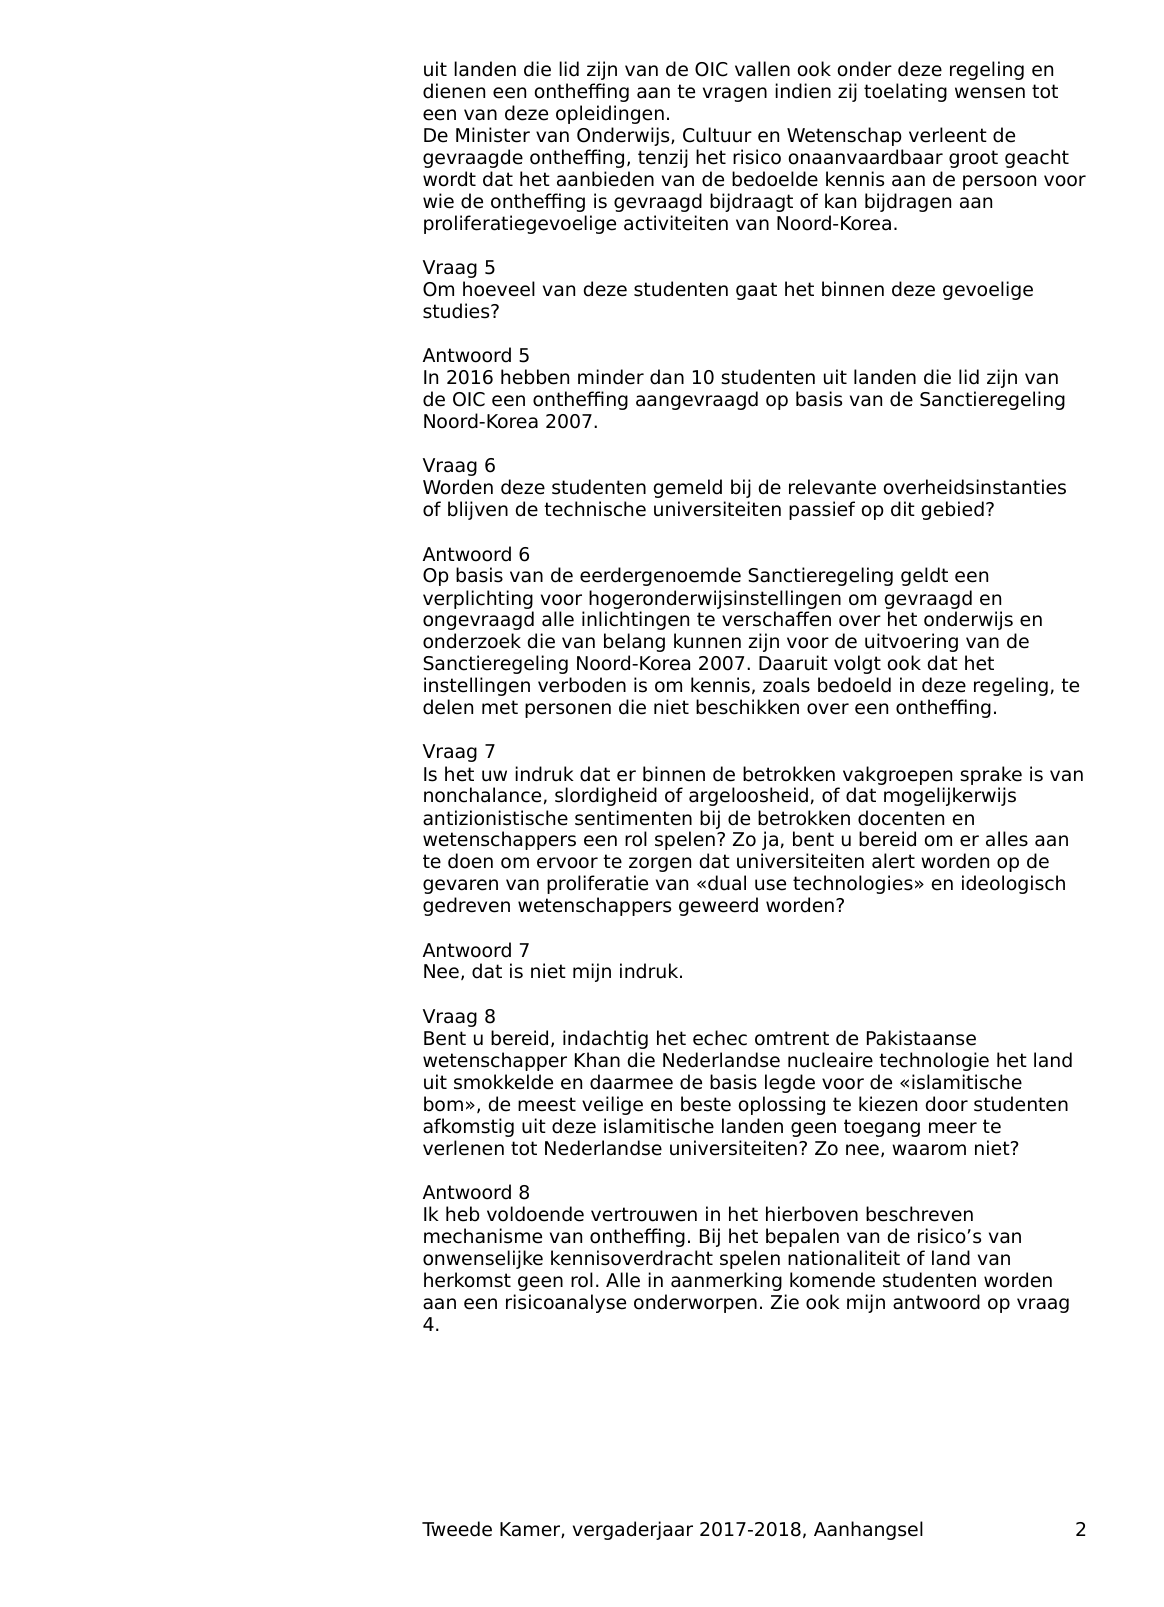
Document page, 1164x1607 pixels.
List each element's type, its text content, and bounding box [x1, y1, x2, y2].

text Om hoeveel van deze studenten gaat het binnen deze gevoelige studies? [422, 279, 1087, 323]
text Ik heb voldoende vertrouwen in het hierboven beschreven mechanisme van ontheffing. Bij het bepalen van de risico’s van onwenselijke kennisoverdracht spelen nationaliteit of land van herkomst geen rol. Alle in aanmerking komende studenten worden aan een risicoanalyse onderworpen. Zie ook mijn antwoord op vraag 4. [422, 1204, 1087, 1336]
text In 2016 hebben minder dan 10 studenten uit landen die lid zijn van de OIC een ontheffing aangevraagd op basis van de Sanctieregeling Noord-Korea 2007. [422, 367, 1087, 433]
text Nee, dat is niet mijn indruk. [422, 961, 1087, 983]
text uit landen die lid zijn van de OIC vallen ook onder deze regeling en dienen een ontheffing aan te vragen indien zij toelating wensen tot een van deze opleidingen. [422, 59, 1087, 125]
text Vraag 5 [422, 257, 1087, 279]
text Op basis van de eerdergenoemde Sanctieregeling geldt een verplichting voor hogeronderwijsinstellingen om gevraagd en ongevraagd alle inlichtingen te verschaffen over het onderwijs en onderzoek die van belang kunnen zijn voor de uitvoering van de Sanctieregeling Noord-Korea 2007. Daaruit volgt ook dat het instellingen verboden is om kennis, zoals bedoeld in deze regeling, te delen met personen die niet beschikken over een ontheffing. [422, 565, 1087, 719]
text Vraag 8 [422, 1006, 1087, 1028]
text Vraag 6 [422, 455, 1087, 477]
text Antwoord 5 [422, 345, 1087, 367]
text Vraag 7 [422, 741, 1087, 763]
text De Minister van Onderwijs, Cultuur en Wetenschap verleent de gevraagde ontheffing, tenzij het risico onaanvaardbaar groot geacht wordt dat het aanbieden van de bedoelde kennis aan de persoon voor wie de ontheffing is gevraagd bijdraagt of kan bijdragen aan proliferatiegevoelige activiteiten van Noord-Korea. [422, 125, 1087, 235]
text Is het uw indruk dat er binnen de betrokken vakgroepen sprake is van nonchalance, slordigheid of argeloosheid, of dat mogelijkerwijs antizionistische sentimenten bij de betrokken docenten en wetenschappers een rol spelen? Zo ja, bent u bereid om er alles aan te doen om ervoor te zorgen dat universiteiten alert worden op de gevaren van proliferatie van «dual use technologies» en ideologisch gedreven wetenschappers geweerd worden? [422, 763, 1087, 917]
text Antwoord 8 [422, 1182, 1087, 1204]
text Antwoord 6 [422, 543, 1087, 565]
text Antwoord 7 [422, 939, 1087, 961]
text Bent u bereid, indachtig het echec omtrent de Pakistaanse wetenschapper Khan die Nederlandse nucleaire technologie het land uit smokkelde en daarmee de basis legde voor de «islamitische bom», de meest veilige en beste oplossing te kiezen door studenten afkomstig uit deze islamitische landen geen toegang meer te verlenen tot Nederlandse universiteiten? Zo nee, waarom niet? [422, 1028, 1087, 1159]
text Worden deze studenten gemeld bij de relevante overheidsinstanties of blijven de technische universiteiten passief op dit gebied? [422, 477, 1087, 521]
